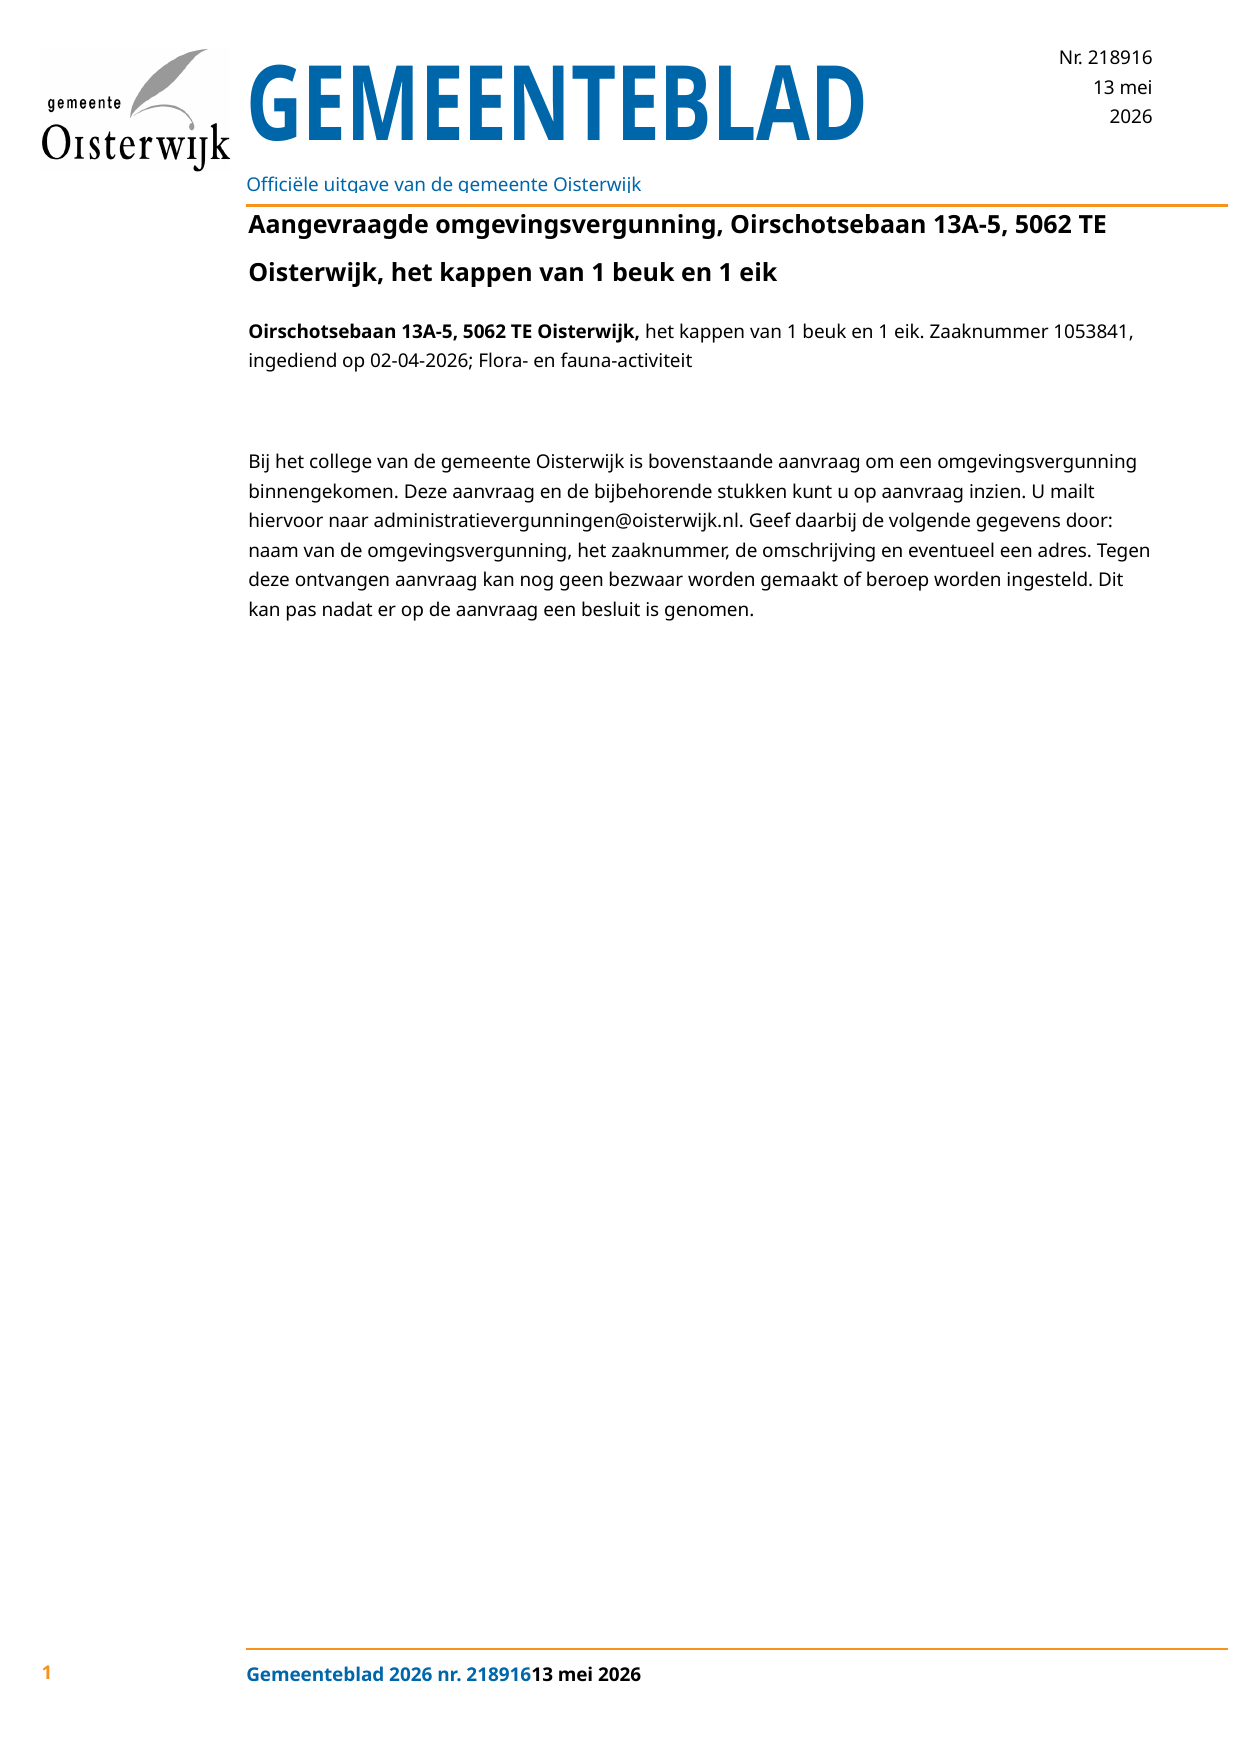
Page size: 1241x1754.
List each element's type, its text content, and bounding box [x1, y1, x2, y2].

text Aangevraagde omgevingsvergunning, Oirschotsebaan 13A-5, 5062 TE Oisterwijk, het kappen van 1 beuk en 1 eik [248, 207, 1152, 288]
text Bij het college van de gemeente Oisterwijk is bovenstaande aanvraag om een omgevingsvergunning binnengekomen. Deze aanvraag en de bijbehorende stukken kunt u op aanvraag inzien. U mailt hiervoor naar administratievergunningen@oisterwijk.nl. Geef daarbij de volgende gegevens door: naam van de omgevingsvergunning, het zaaknummer, de omschrijving en eventueel een adres. Tegen deze ontvangen aanvraag kan nog geen bezwaar worden gemaakt of beroep worden ingesteld. Dit kan pas nadat er op de aanvraag een besluit is genomen. [248, 448, 1152, 622]
text Oirschotsebaan 13A-5, 5062 TE Oisterwijk, het kappen van 1 beuk en 1 eik. Zaaknummer 1053841, ingediend op 02-04-2026; Flora- en fauna-activiteit [248, 318, 1152, 373]
picture [41, 47, 231, 172]
